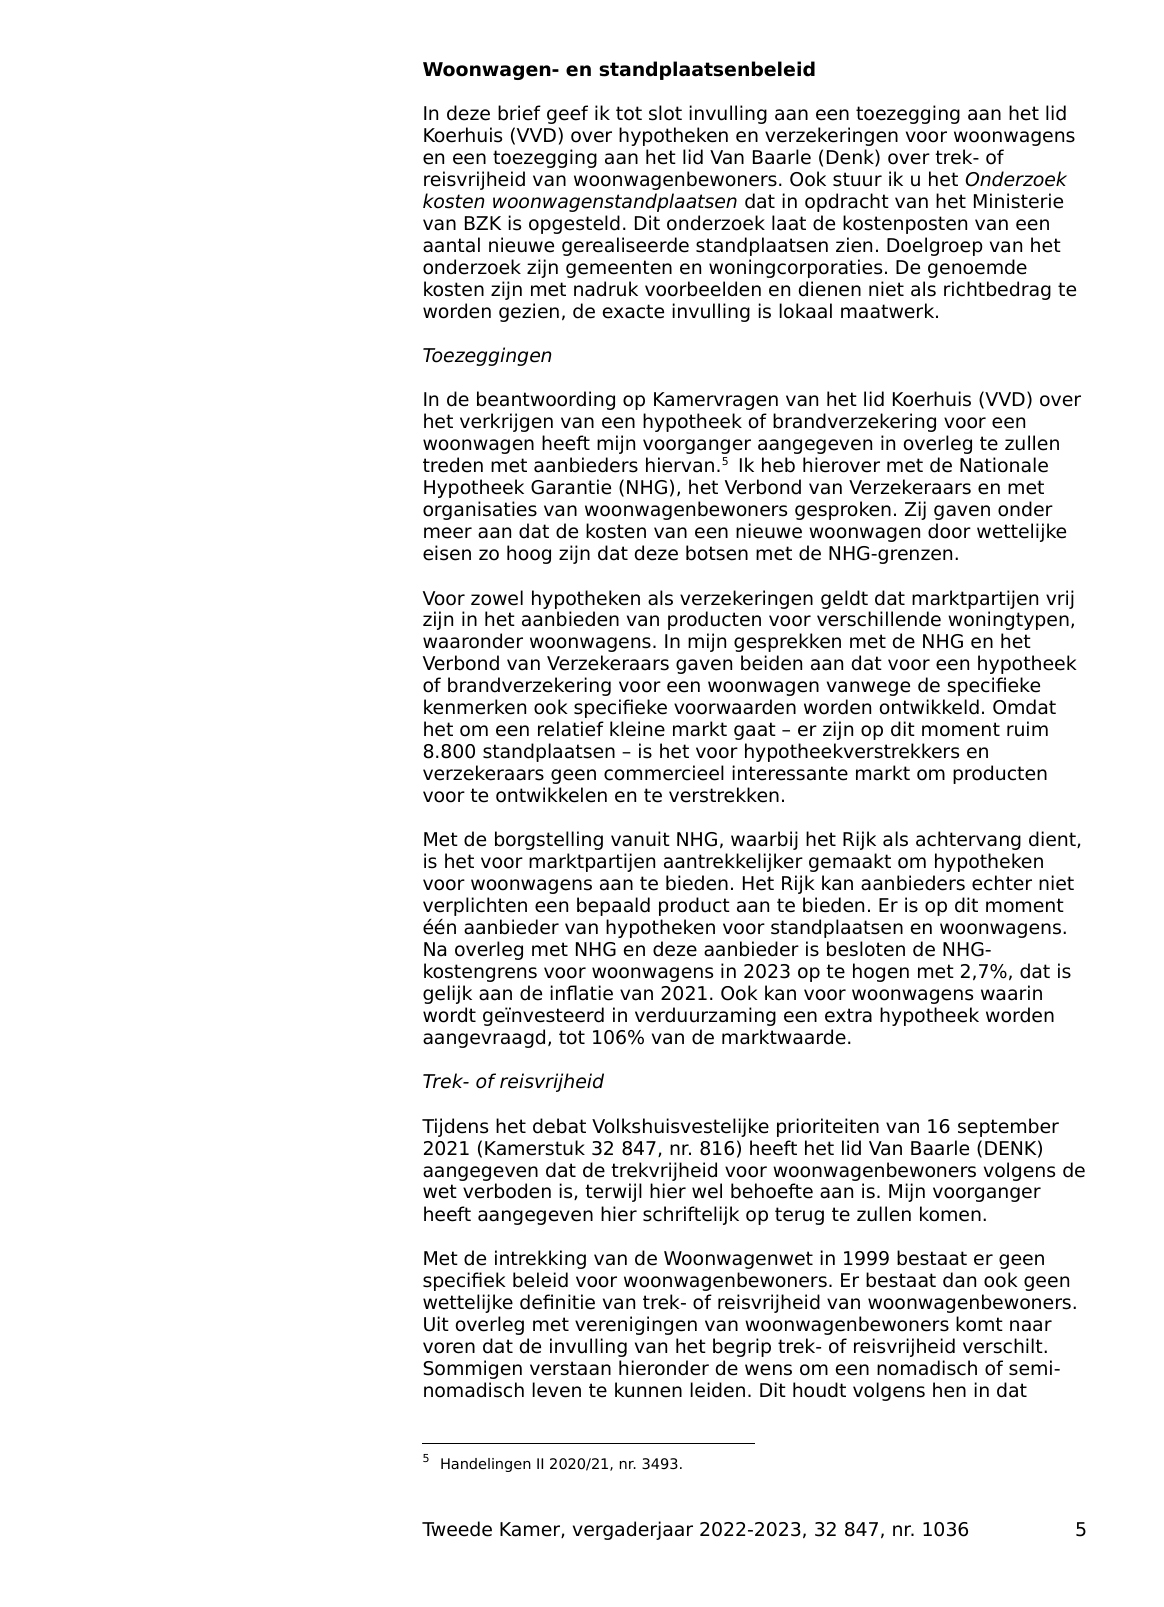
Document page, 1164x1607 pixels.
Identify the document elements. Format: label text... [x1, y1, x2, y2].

subtitle Trek- of reisvrijheid [422, 1071, 1087, 1093]
text Met de borgstelling vanuit NHG, waarbij het Rijk als achtervang dient, is het voor marktpartijen aantrekkelijker gemaakt om hypotheken voor woonwagens aan te bieden. Het Rijk kan aanbieders echter niet verplichten een bepaald product aan te bieden. Er is op dit moment één aanbieder van hypotheken voor standplaatsen en woonwagens. Na overleg met NHG en deze aanbieder is besloten de NHG-kostengrens voor woonwagens in 2023 op te hogen met 2,7%, dat is gelijk aan de inflatie van 2021. Ook kan voor woonwagens waarin wordt geïnvesteerd in verduurzaming een extra hypotheek worden aangevraagd, tot 106% van de marktwaarde. [422, 829, 1087, 1049]
text Handelingen II 2020/21, nr. 3493. [422, 1452, 1087, 1474]
text Tijdens het debat Volkshuisvestelijke prioriteiten van 16 september 2021 (Kamerstuk 32 847, nr. 816) heeft het lid Van Baarle (DENK) aangegeven dat de trekvrijheid voor woonwagenbewoners volgens de wet verboden is, terwijl hier wel behoefte aan is. Mijn voorganger heeft aangegeven hier schriftelijk op terug te zullen komen. [422, 1116, 1087, 1225]
text Met de intrekking van de Woonwagenwet in 1999 bestaat er geen specifiek beleid voor woonwagenbewoners. Er bestaat dan ook geen wettelijke definitie van trek- of reisvrijheid van woonwagenbewoners. Uit overleg met verenigingen van woonwagenbewoners komt naar voren dat de invulling van het begrip trek- of reisvrijheid verschilt. Sommigen verstaan hieronder de wens om een nomadisch of semi-nomadisch leven te kunnen leiden. Dit houdt volgens hen in dat [422, 1248, 1087, 1401]
subtitle Woonwagen- en standplaatsenbeleid [422, 59, 1087, 81]
text Voor zowel hypotheken als verzekeringen geldt dat marktpartijen vrij zijn in het aanbieden van producten voor verschillende woningtypen, waaronder woonwagens. In mijn gesprekken met de NHG en het Verbond van Verzekeraars gaven beiden aan dat voor een hypotheek of brandverzekering voor een woonwagen vanwege de specifieke kenmerken ook specifieke voorwaarden worden ontwikkeld. Omdat het om een relatief kleine markt gaat – er zijn op dit moment ruim 8.800 standplaatsen – is het voor hypotheekverstrekkers en verzekeraars geen commercieel interessante markt om producten voor te ontwikkelen en te verstrekken. [422, 587, 1087, 807]
text In de beantwoording op Kamervragen van het lid Koerhuis (VVD) over het verkrijgen van een hypotheek of brandverzekering voor een woonwagen heeft mijn voorganger aangegeven in overleg te zullen treden met aanbieders hiervan. Ik heb hierover met de Nationale Hypotheek Garantie (NHG), het Verbond van Verzekeraars en met organisaties van woonwagenbewoners gesproken. Zij gaven onder meer aan dat de kosten van een nieuwe woonwagen door wettelijke eisen zo hoog zijn dat deze botsen met de NHG-grenzen. [422, 389, 1087, 565]
text In deze brief geef ik tot slot invulling aan een toezegging aan het lid Koerhuis (VVD) over hypotheken en verzekeringen voor woonwagens en een toezegging aan het lid Van Baarle (Denk) over trek- of reisvrijheid van woonwagenbewoners. Ook stuur ik u het Onderzoek kosten woonwagenstandplaatsen dat in opdracht van het Ministerie van BZK is opgesteld. Dit onderzoek laat de kostenposten van een aantal nieuwe gerealiseerde standplaatsen zien. Doelgroep van het onderzoek zijn gemeenten en woningcorporaties. De genoemde kosten zijn met nadruk voorbeelden en dienen niet als richtbedrag te worden gezien, de exacte invulling is lokaal maatwerk. [422, 103, 1087, 323]
subtitle Toezeggingen [422, 345, 1087, 367]
